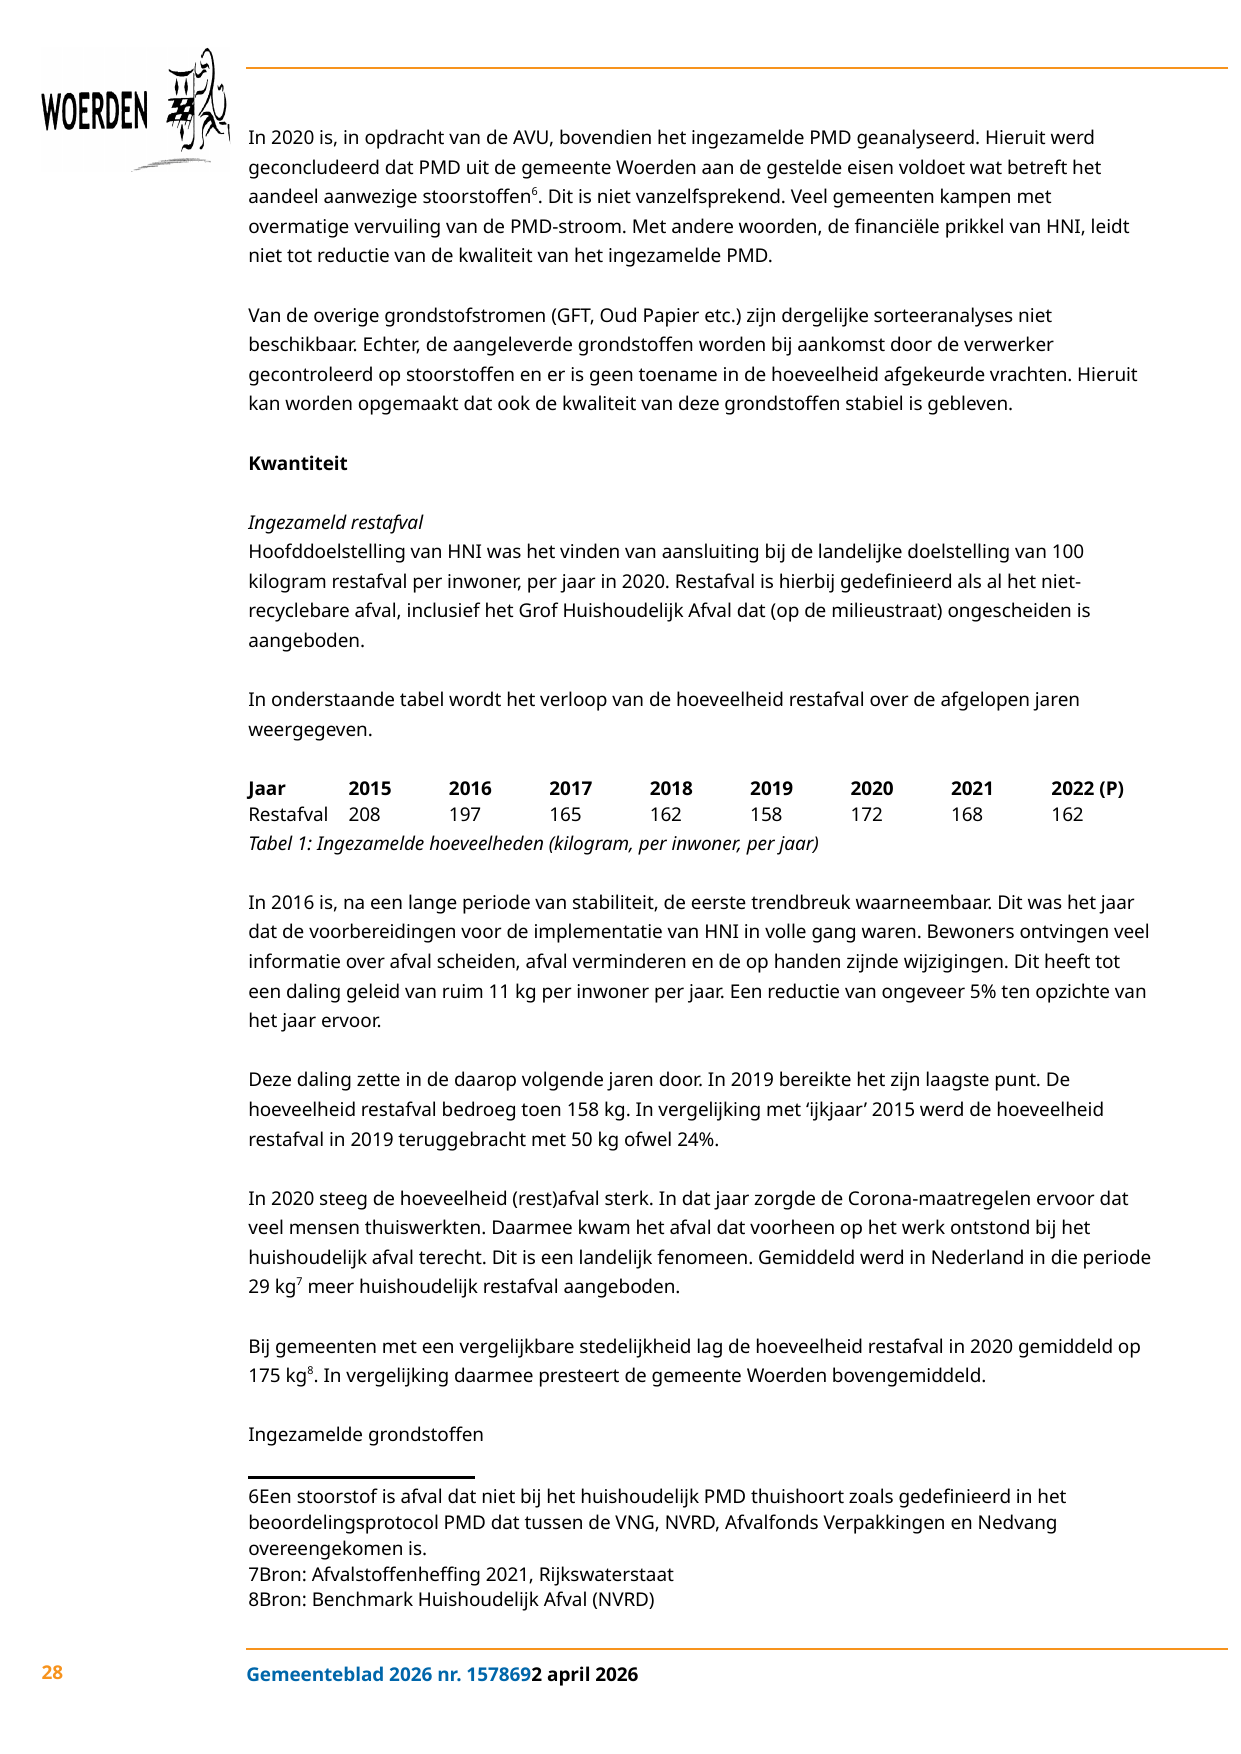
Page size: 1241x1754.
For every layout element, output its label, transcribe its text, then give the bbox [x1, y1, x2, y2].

table_cell Restafval [248, 801, 348, 827]
text Bij gemeenten met een vergelijkbare stedelijkheid lag de hoeveelheid restafval in 2020 gemiddeld op 175 kg. In vergelijking daarmee presteert de gemeente Woerden bovengemiddeld. [248, 1333, 1152, 1388]
text In 2016 is, na een lange periode van stabiliteit, de eerste trendbreuk waarneembaar. Dit was het jaar dat de voorbereidingen voor de implementatie van HNI in volle gang waren. Bewoners ontvingen veel informatie over afval scheiden, afval verminderen en de op handen zijnde wijzigingen. Dit heeft tot een daling geleid van ruim 11 kg per inwoner per jaar. Een reductie van ongeveer 5% ten opzichte van het jaar ervoor. [248, 889, 1152, 1033]
table_header 2020 [850, 775, 951, 801]
text Bron: Benchmark Huishoudelijk Afval (NVRD) [248, 1586, 1152, 1612]
table_header 2019 [750, 775, 850, 801]
table_header 2022 (P) [1051, 775, 1152, 801]
text In 2020 steeg de hoeveelheid (rest)afval sterk. In dat jaar zorgde de Corona-maatregelen ervoor dat veel mensen thuiswerkten. Daarmee kwam het afval dat voorheen op het werk ontstond bij het huishoudelijk afval terecht. Dit is een landelijk fenomeen. Gemiddeld werd in Nederland in die periode 29 kg meer huishoudelijk restafval aangeboden. [248, 1185, 1152, 1299]
text Deze daling zette in de daarop volgende jaren door. In 2019 bereikte het zijn laagste punt. De hoeveelheid restafval bedroeg toen 158 kg. In vergelijking met ‘ijkjaar’ 2015 werd de hoeveelheid restafval in 2019 teruggebracht met 50 kg ofwel 24%. [248, 1067, 1152, 1152]
text Tabel 1: Ingezamelde hoeveelheden (kilogram, per inwoner, per jaar) [248, 830, 1152, 856]
text Bron: Afvalstoffenheffing 2021, Rijkswaterstaat [248, 1561, 1152, 1586]
table_cell 165 [549, 801, 649, 827]
text Een stoorstof is afval dat niet bij het huishoudelijk PMD thuishoort zoals gedefinieerd in het beoordelingsprotocol PMD dat tussen de VNG, NVRD, Afvalfonds Verpakkingen en Nedvang overeengekomen is. [248, 1483, 1152, 1561]
table_cell 197 [449, 801, 549, 827]
table_cell 208 [348, 801, 449, 827]
table_header 2021 [951, 775, 1051, 801]
text Ingezameld restafval [248, 509, 1152, 535]
table_header Jaar [248, 775, 348, 801]
table_cell 162 [650, 801, 750, 827]
table_cell 168 [951, 801, 1051, 827]
text Ingezamelde grondstoffen [248, 1422, 1152, 1447]
table_cell 158 [750, 801, 850, 827]
text In 2020 is, in opdracht van de AVU, bovendien het ingezamelde PMD geanalyseerd. Hieruit werd geconcludeerd dat PMD uit de gemeente Woerden aan de gestelde eisen voldoet wat betreft het aandeel aanwezige stoorstoffen. Dit is niet vanzelfsprekend. Veel gemeenten kampen met overmatige vervuiling van de PMD-stroom. Met andere woorden, de financiële prikkel van HNI, leidt niet tot reductie van de kwaliteit van het ingezamelde PMD. [248, 124, 1152, 268]
table_header 2016 [449, 775, 549, 801]
text Kwantiteit [248, 450, 1152, 476]
picture [41, 47, 231, 172]
table_header 2018 [650, 775, 750, 801]
table_header 2015 [348, 775, 449, 801]
table_header 2017 [549, 775, 649, 801]
text Hoofddoelstelling van HNI was het vinden van aansluiting bij de landelijke doelstelling van 100 kilogram restafval per inwoner, per jaar in 2020. Restafval is hierbij gedefinieerd als al het niet-recyclebare afval, inclusief het Grof Huishoudelijk Afval dat (op de milieustraat) ongescheiden is aangeboden. [248, 538, 1152, 653]
text Van de overige grondstofstromen (GFT, Oud Papier etc.) zijn dergelijke sorteeranalyses niet beschikbaar. Echter, de aangeleverde grondstoffen worden bij aankomst door de verwerker gecontroleerd op stoorstoffen en er is geen toename in de hoeveelheid afgekeurde vrachten. Hieruit kan worden opgemaakt dat ook de kwaliteit van deze grondstoffen stabiel is gebleven. [248, 302, 1152, 416]
table_cell 162 [1051, 801, 1152, 827]
text In onderstaande tabel wordt het verloop van de hoeveelheid restafval over de afgelopen jaren weergegeven. [248, 686, 1152, 742]
table_cell 172 [850, 801, 951, 827]
